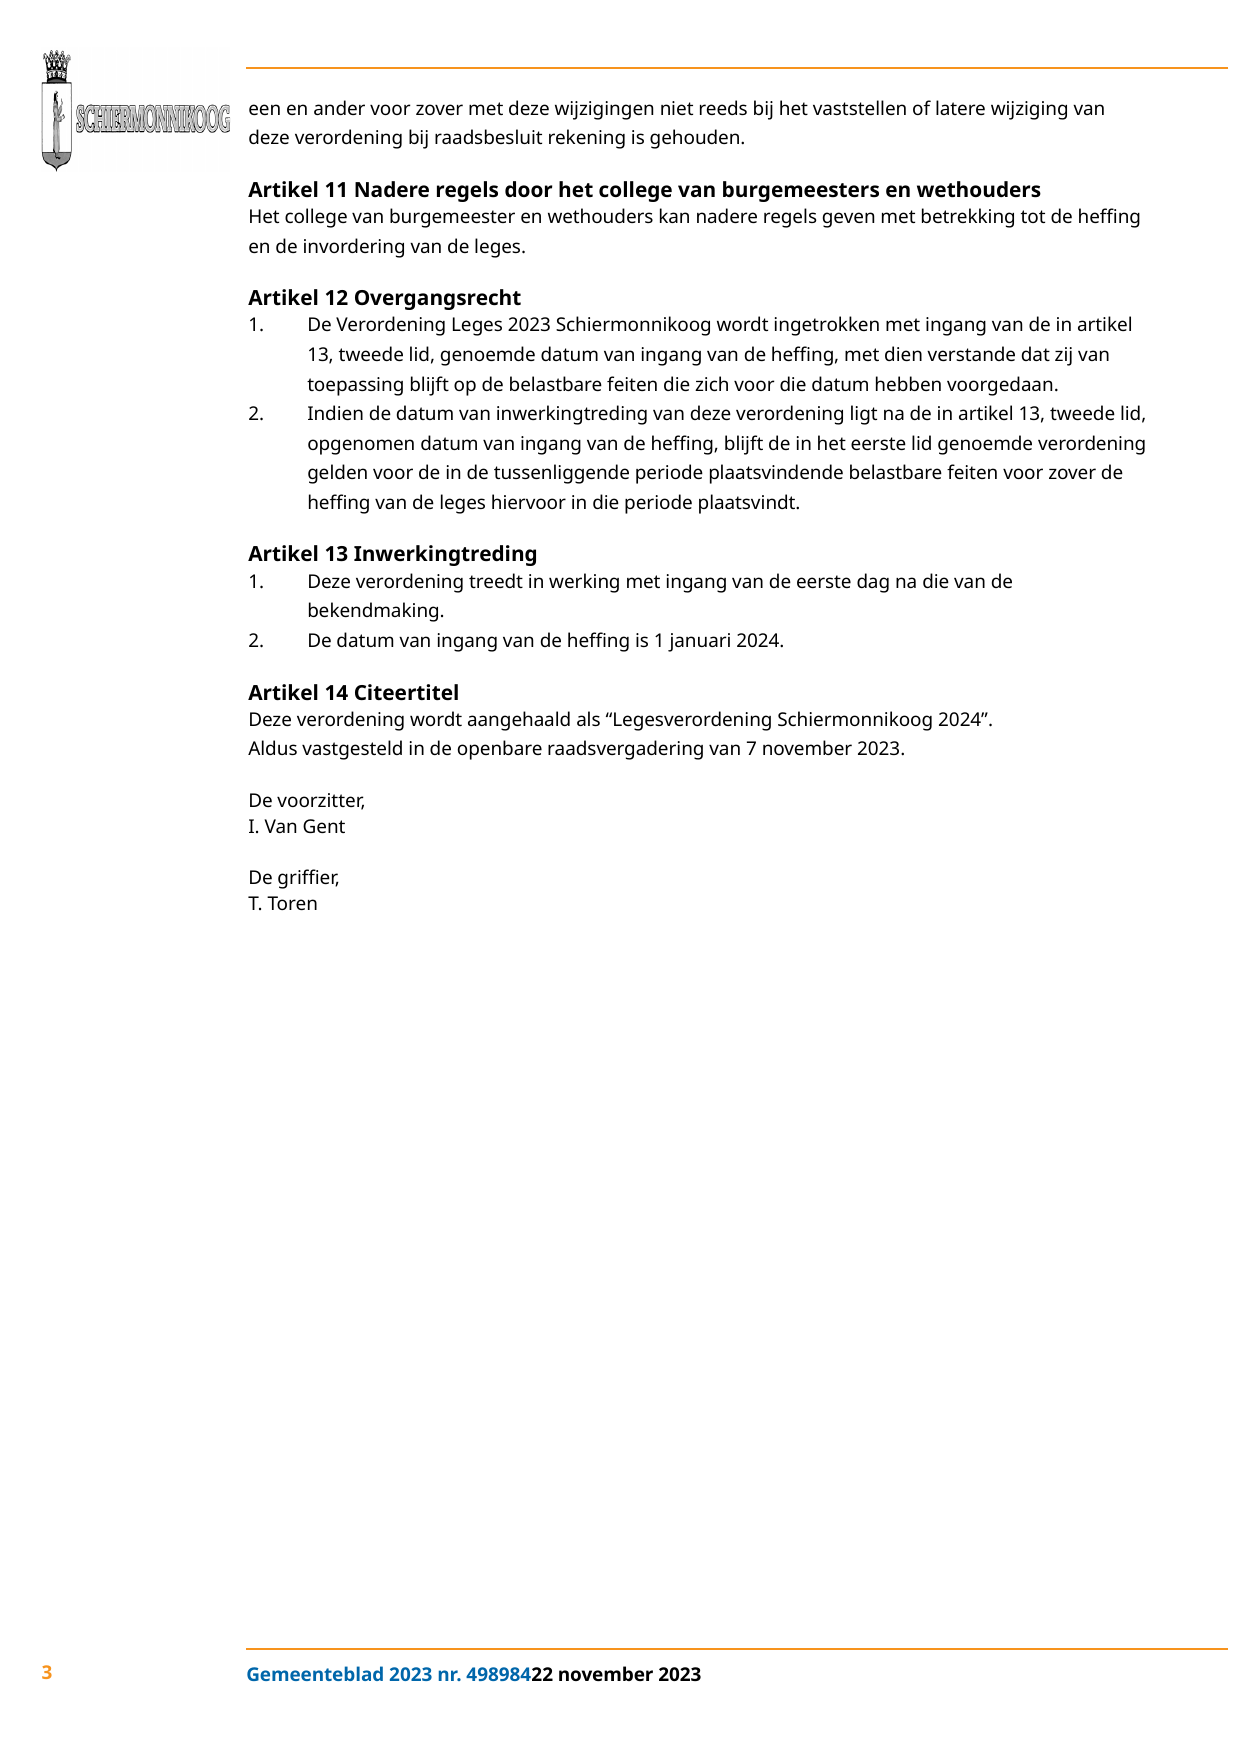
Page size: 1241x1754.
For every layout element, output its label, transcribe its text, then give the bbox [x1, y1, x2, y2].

list De Verordening Leges 2023 Schiermonnikoog wordt ingetrokken met ingang van de in artikel 13, tweede lid, genoemde datum van ingang van de heffing, met dien verstande dat zij van toepassing blijft op de belastbare feiten die zich voor die datum hebben voorgedaan. [248, 312, 1152, 397]
text Aldus vastgesteld in de openbare raadsvergadering van 7 november 2023. [248, 736, 1152, 761]
text De griffier, [248, 864, 1152, 890]
text I. Van Gent [248, 813, 1152, 838]
text Artikel 11 Nadere regels door het college van burgemeesters en wethouders [248, 175, 1152, 203]
text Artikel 13 Inwerkingtreding [248, 539, 1152, 568]
list Indien de datum van inwerkingtreding van deze verordening ligt na de in artikel 13, tweede lid, opgenomen datum van ingang van de heffing, blijft de in het eerste lid genoemde verordening gelden voor de in de tussenliggende periode plaatsvindende belastbare feiten voor zover de heffing van de leges hiervoor in die periode plaatsvindt. [248, 400, 1152, 515]
list Deze verordening treedt in werking met ingang van de eerste dag na die van de bekendmaking. [248, 568, 1152, 623]
picture [41, 47, 231, 172]
text een en ander voor zover met deze wijzigingen niet reeds bij het vaststellen of latere wijziging van deze verordening bij raadsbesluit rekening is gehouden. [248, 95, 1152, 150]
text Artikel 14 Citeertitel [248, 678, 1152, 706]
text T. Toren [248, 890, 1152, 916]
text Artikel 12 Overgangsrecht [248, 283, 1152, 312]
text Het college van burgemeester en wethouders kan nadere regels geven met betrekking tot de heffing en de invordering van de leges. [248, 203, 1152, 258]
text Deze verordening wordt aangehaald als “Legesverordening Schiermonnikoog 2024”. [248, 706, 1152, 732]
text De voorzitter, [248, 787, 1152, 813]
list De datum van ingang van de heffing is 1 januari 2024. [248, 627, 1152, 653]
